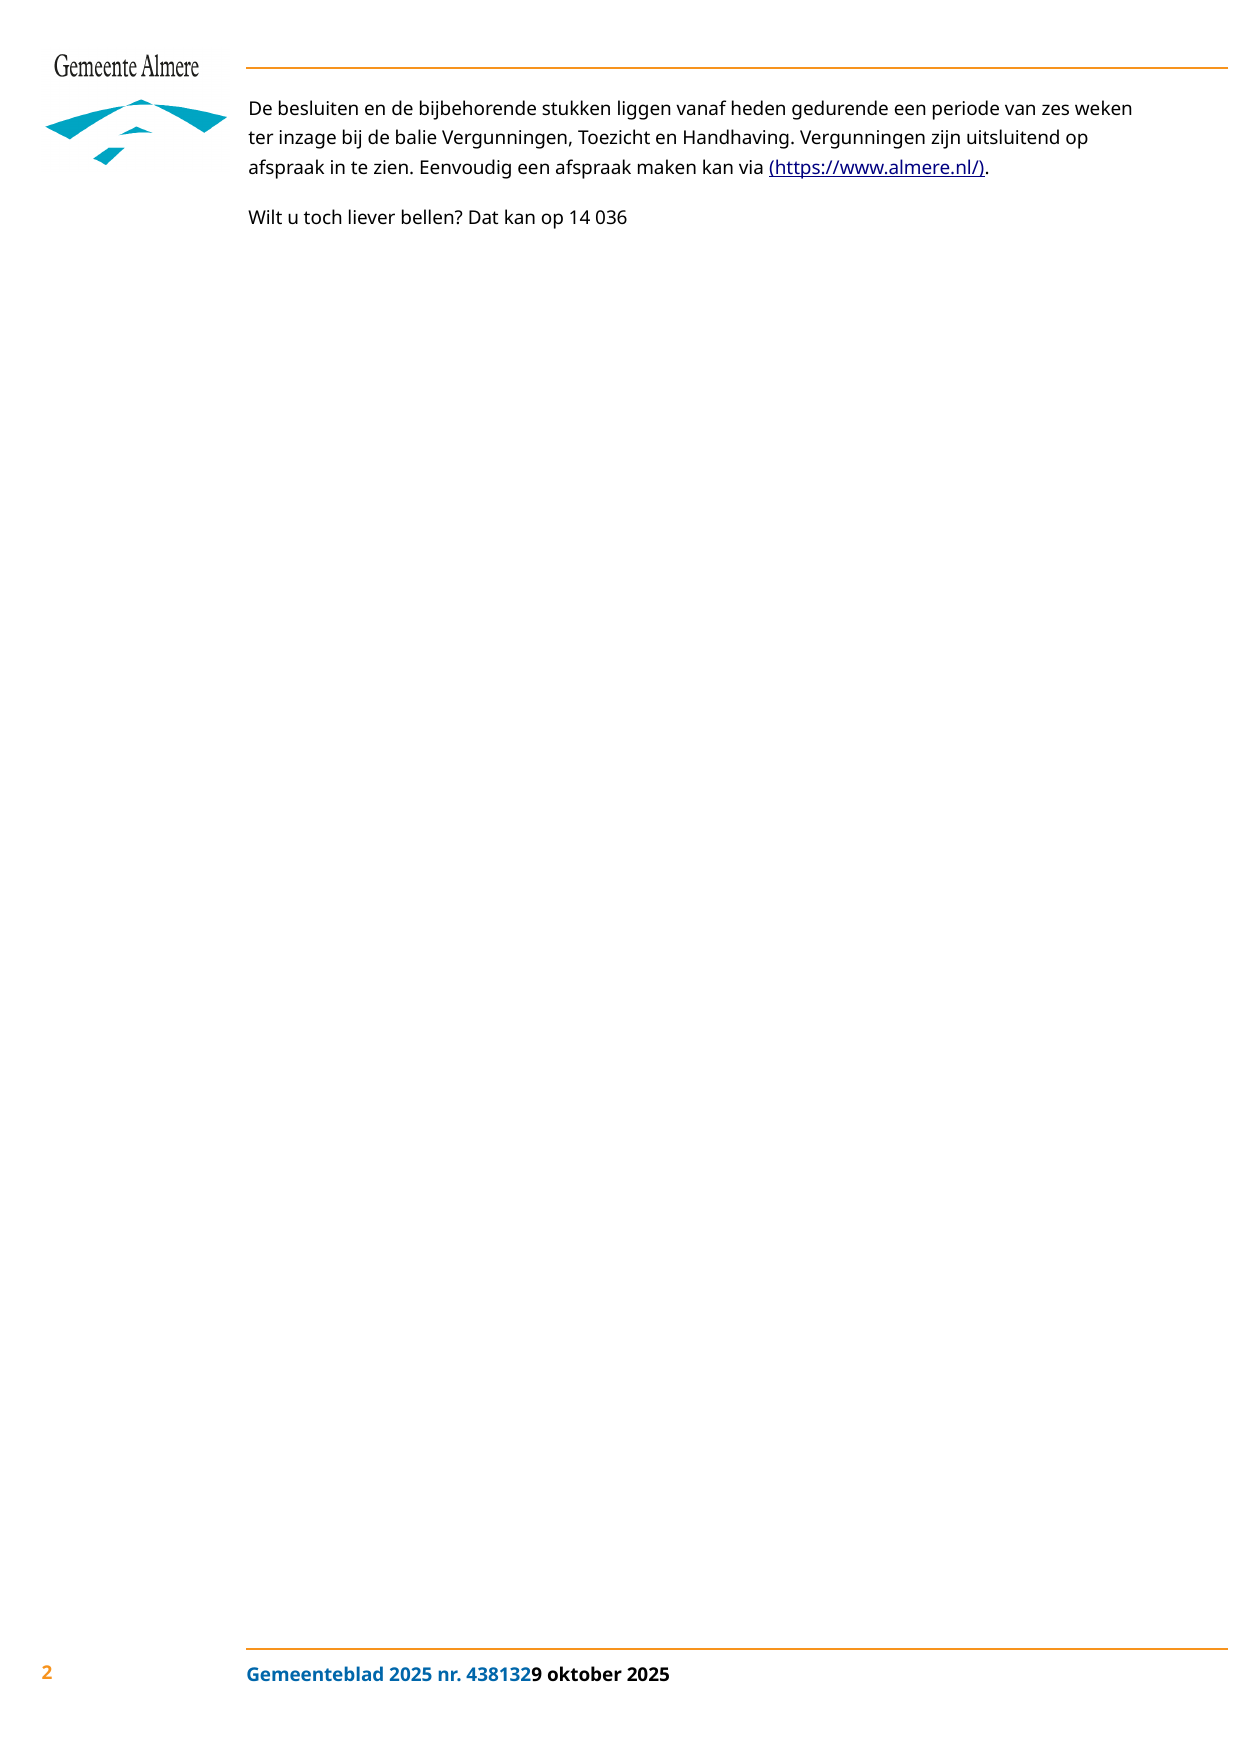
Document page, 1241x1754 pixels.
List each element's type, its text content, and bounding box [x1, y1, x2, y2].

picture [41, 47, 231, 172]
text Wilt u toch liever bellen? Dat kan op 14 036 [248, 204, 1152, 230]
text De besluiten en de bijbehorende stukken liggen vanaf heden gedurende een periode van zes weken ter inzage bij de balie Vergunningen, Toezicht en Handhaving. Vergunningen zijn uitsluitend op afspraak in te zien. Eenvoudig een afspraak maken kan via (https://www.almere.nl/). [248, 95, 1152, 180]
